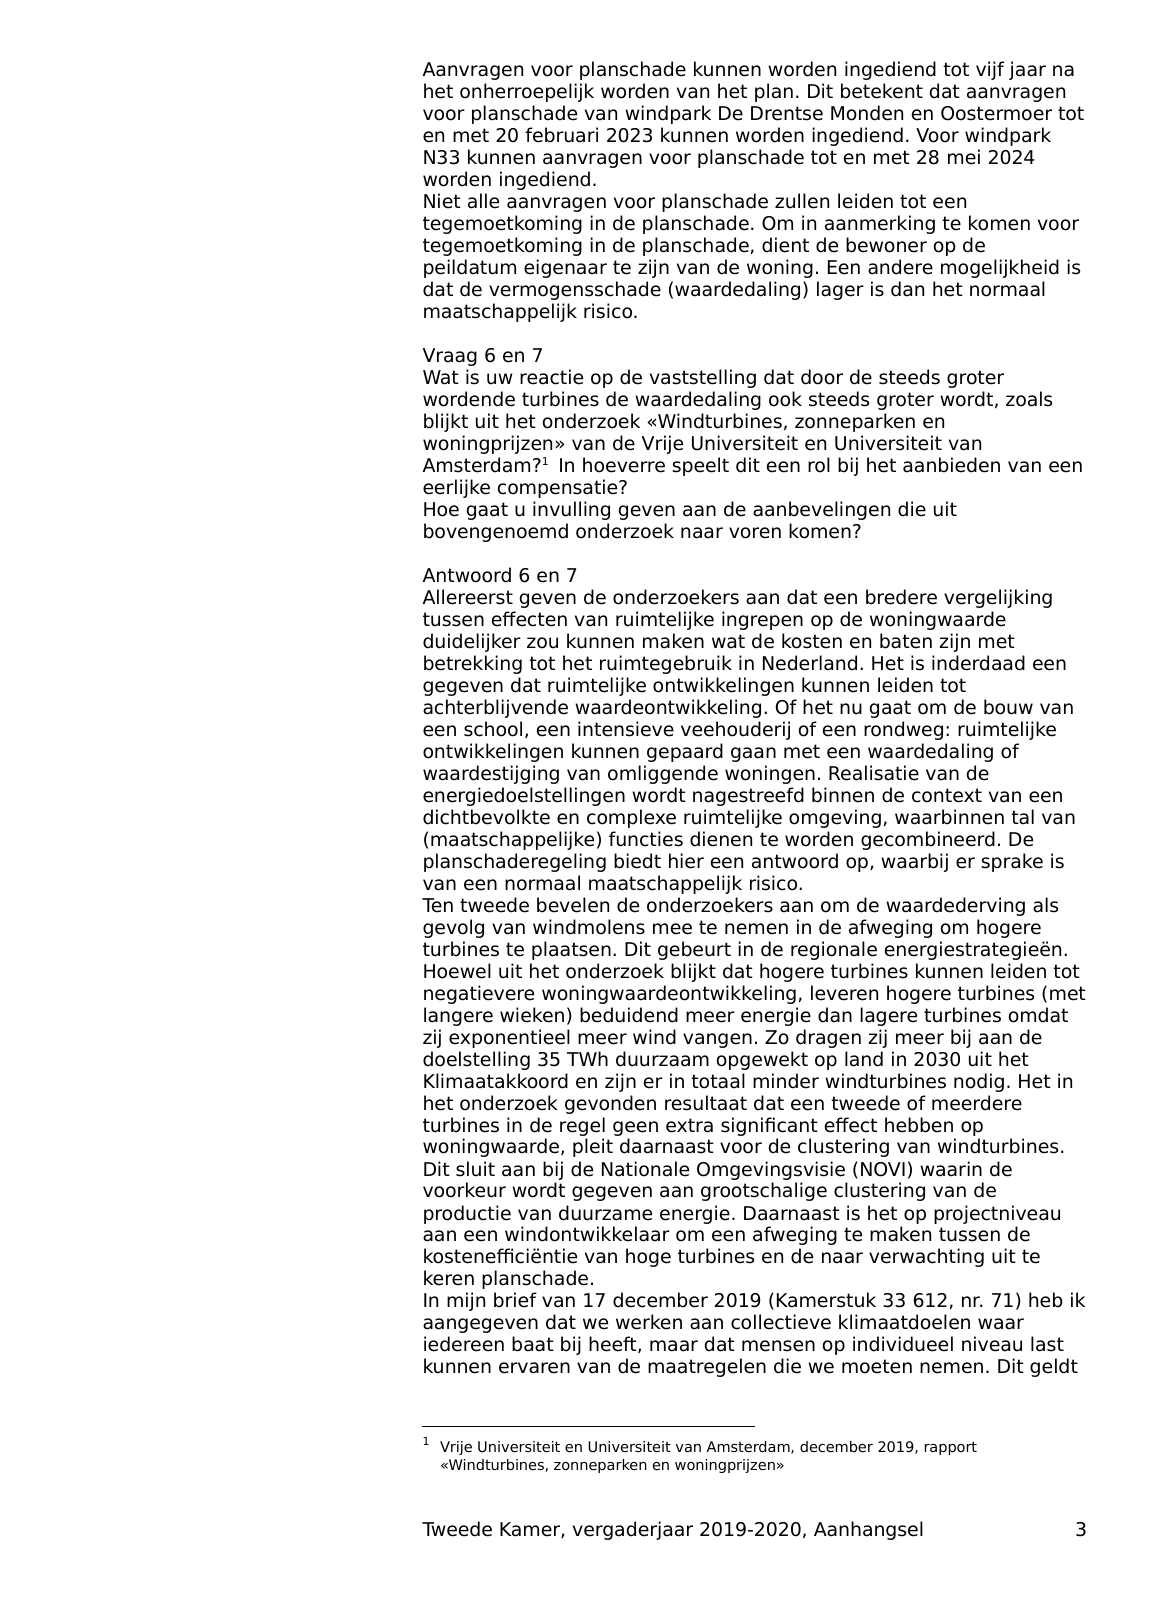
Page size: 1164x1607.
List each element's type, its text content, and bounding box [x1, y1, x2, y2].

text Hoe gaat u invulling geven aan de aanbevelingen die uit bovengenoemd onderzoek naar voren komen? [422, 499, 1087, 543]
text Vraag 6 en 7 [422, 345, 1087, 367]
text Vrije Universiteit en Universiteit van Amsterdam, december 2019, rapport «Windturbines, zonneparken en woningprijzen» [422, 1435, 1087, 1474]
text In mijn brief van 17 december 2019 (Kamerstuk 33 612, nr. 71) heb ik aangegeven dat we werken aan collectieve klimaatdoelen waar iedereen baat bij heeft, maar dat mensen op individueel niveau last kunnen ervaren van de maatregelen die we moeten nemen. Dit geldt [422, 1290, 1087, 1378]
text Ten tweede bevelen de onderzoekers aan om de waardederving als gevolg van windmolens mee te nemen in de afweging om hogere turbines te plaatsen. Dit gebeurt in de regionale energiestrategieën. Hoewel uit het onderzoek blijkt dat hogere turbines kunnen leiden tot negatievere woningwaardeontwikkeling, leveren hogere turbines (met langere wieken) beduidend meer energie dan lagere turbines omdat zij exponentieel meer wind vangen. Zo dragen zij meer bij aan de doelstelling 35 TWh duurzaam opgewekt op land in 2030 uit het Klimaatakkoord en zijn er in totaal minder windturbines nodig. Het in het onderzoek gevonden resultaat dat een tweede of meerdere turbines in de regel geen extra significant effect hebben op woningwaarde, pleit daarnaast voor de clustering van windturbines. Dit sluit aan bij de Nationale Omgevingsvisie (NOVI) waarin de voorkeur wordt gegeven aan grootschalige clustering van de productie van duurzame energie. Daarnaast is het op projectniveau aan een windontwikkelaar om een afweging te maken tussen de kostenefficiëntie van hoge turbines en de naar verwachting uit te keren planschade. [422, 895, 1087, 1290]
text Wat is uw reactie op de vaststelling dat door de steeds groter wordende turbines de waardedaling ook steeds groter wordt, zoals blijkt uit het onderzoek «Windturbines, zonneparken en woningprijzen» van de Vrije Universiteit en Universiteit van Amsterdam? In hoeverre speelt dit een rol bij het aanbieden van een eerlijke compensatie? [422, 367, 1087, 499]
text Niet alle aanvragen voor planschade zullen leiden tot een tegemoetkoming in de planschade. Om in aanmerking te komen voor tegemoetkoming in de planschade, dient de bewoner op de peildatum eigenaar te zijn van de woning. Een andere mogelijkheid is dat de vermogensschade (waardedaling) lager is dan het normaal maatschappelijk risico. [422, 191, 1087, 323]
text Antwoord 6 en 7 [422, 565, 1087, 587]
text Aanvragen voor planschade kunnen worden ingediend tot vijf jaar na het onherroepelijk worden van het plan. Dit betekent dat aanvragen voor planschade van windpark De Drentse Monden en Oostermoer tot en met 20 februari 2023 kunnen worden ingediend. Voor windpark N33 kunnen aanvragen voor planschade tot en met 28 mei 2024 worden ingediend. [422, 59, 1087, 191]
text Allereerst geven de onderzoekers aan dat een bredere vergelijking tussen effecten van ruimtelijke ingrepen op de woningwaarde duidelijker zou kunnen maken wat de kosten en baten zijn met betrekking tot het ruimtegebruik in Nederland. Het is inderdaad een gegeven dat ruimtelijke ontwikkelingen kunnen leiden tot achterblijvende waardeontwikkeling. Of het nu gaat om de bouw van een school, een intensieve veehouderij of een rondweg: ruimtelijke ontwikkelingen kunnen gepaard gaan met een waardedaling of waardestijging van omliggende woningen. Realisatie van de energiedoelstellingen wordt nagestreefd binnen de context van een dichtbevolkte en complexe ruimtelijke omgeving, waarbinnen tal van (maatschappelijke) functies dienen te worden gecombineerd. De planschaderegeling biedt hier een antwoord op, waarbij er sprake is van een normaal maatschappelijk risico. [422, 587, 1087, 895]
